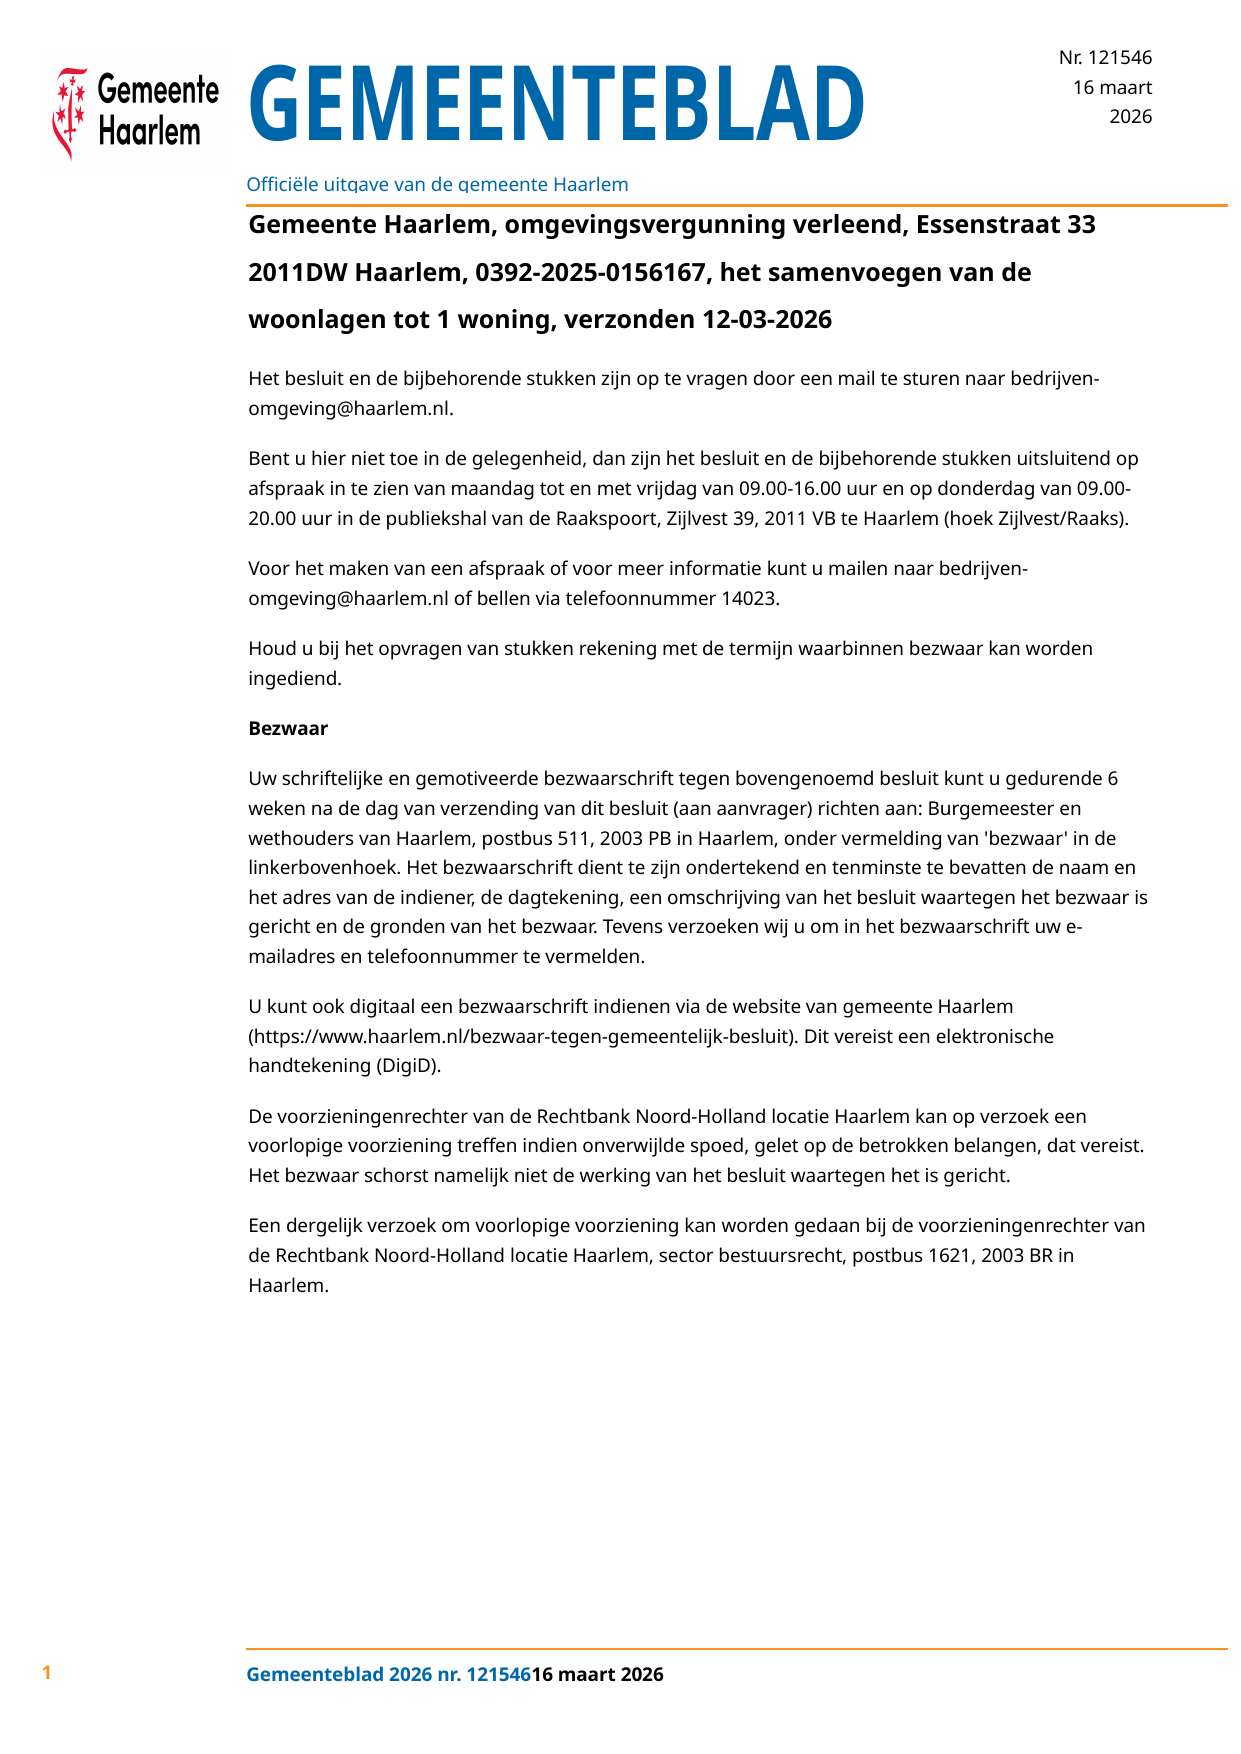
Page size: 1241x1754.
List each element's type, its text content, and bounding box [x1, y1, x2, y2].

text Voor het maken van een afspraak of voor meer informatie kunt u mailen naar bedrijven-omgeving@haarlem.nl of bellen via telefoonnummer 14023. [248, 555, 1152, 610]
text Bent u hier niet toe in de gelegenheid, dan zijn het besluit en de bijbehorende stukken uitsluitend op afspraak in te zien van maandag tot en met vrijdag van 09.00-16.00 uur en op donderdag van 09.00-20.00 uur in de publiekshal van de Raakspoort, Zijlvest 39, 2011 VB te Haarlem (hoek Zijlvest/Raaks). [248, 446, 1152, 530]
picture [41, 47, 231, 172]
text Gemeente Haarlem, omgevingsvergunning verleend, Essenstraat 33 2011DW Haarlem, 0392-2025-0156167, het samenvoegen van de woonlagen tot 1 woning, verzonden 12-03-2026 [248, 207, 1152, 336]
text U kunt ook digitaal een bezwaarschrift indienen via de website van gemeente Haarlem (https://www.haarlem.nl/bezwaar-tegen-gemeentelijk-besluit). Dit vereist een elektronische handtekening (DigiD). [248, 993, 1152, 1078]
text Houd u bij het opvragen van stukken rekening met de termijn waarbinnen bezwaar kan worden ingediend. [248, 635, 1152, 690]
text Het besluit en de bijbehorende stukken zijn op te vragen door een mail te sturen naar bedrijven-omgeving@haarlem.nl. [248, 366, 1152, 421]
text Een dergelijk verzoek om voorlopige voorziening kan worden gedaan bij de voorzieningenrechter van de Rechtbank Noord-Holland locatie Haarlem, sector bestuursrecht, postbus 1621, 2003 BR in Haarlem. [248, 1213, 1152, 1297]
text De voorzieningenrechter van de Rechtbank Noord-Holland locatie Haarlem kan op verzoek een voorlopige voorziening treffen indien onverwijlde spoed, gelet op de betrokken belangen, dat vereist. Het bezwaar schorst namelijk niet de werking van het besluit waartegen het is gericht. [248, 1103, 1152, 1188]
text Bezwaar [248, 715, 1152, 741]
text Uw schriftelijke en gemotiveerde bezwaarschrift tegen bovengenoemd besluit kunt u gedurende 6 weken na de dag van verzending van dit besluit (aan aanvrager) richten aan: Burgemeester en wethouders van Haarlem, postbus 511, 2003 PB in Haarlem, onder vermelding van 'bezwaar' in de linkerbovenhoek. Het bezwaarschrift dient te zijn ondertekend en tenminste te bevatten de naam en het adres van de indiener, de dagtekening, een omschrijving van het besluit waartegen het bezwaar is gericht en de gronden van het bezwaar. Tevens verzoeken wij u om in het bezwaarschrift uw e-mailadres en telefoonnummer te vermelden. [248, 766, 1152, 969]
